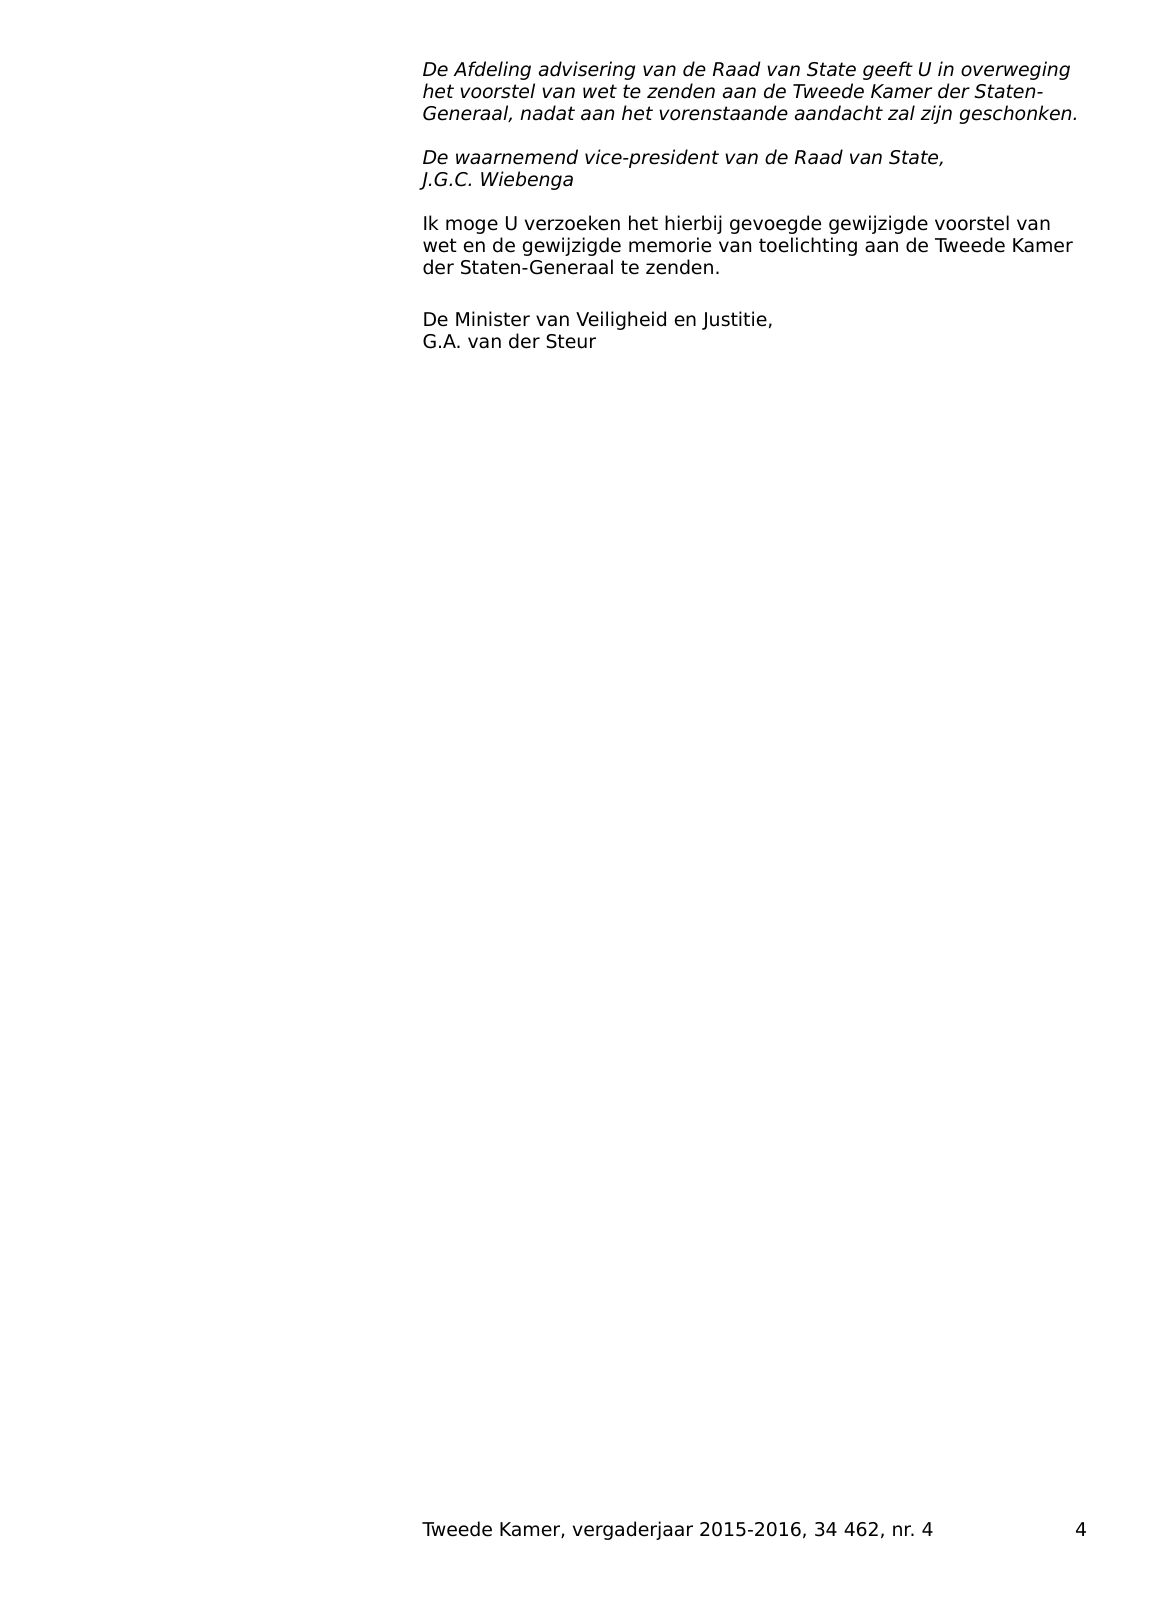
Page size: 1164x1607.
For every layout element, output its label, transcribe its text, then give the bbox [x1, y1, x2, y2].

text De Afdeling advisering van de Raad van State geeft U in overweging het voorstel van wet te zenden aan de Tweede Kamer der Staten-Generaal, nadat aan het vorenstaande aandacht zal zijn geschonken. [422, 59, 1087, 125]
text J.G.C. Wiebenga [422, 169, 1087, 191]
text De waarnemend vice-president van de Raad van State, [422, 147, 1087, 169]
text De Minister van Veiligheid en Justitie, G.A. van der Steur [422, 309, 1087, 353]
text Ik moge U verzoeken het hierbij gevoegde gewijzigde voorstel van wet en de gewijzigde memorie van toelichting aan de Tweede Kamer der Staten-Generaal te zenden. [422, 213, 1087, 279]
